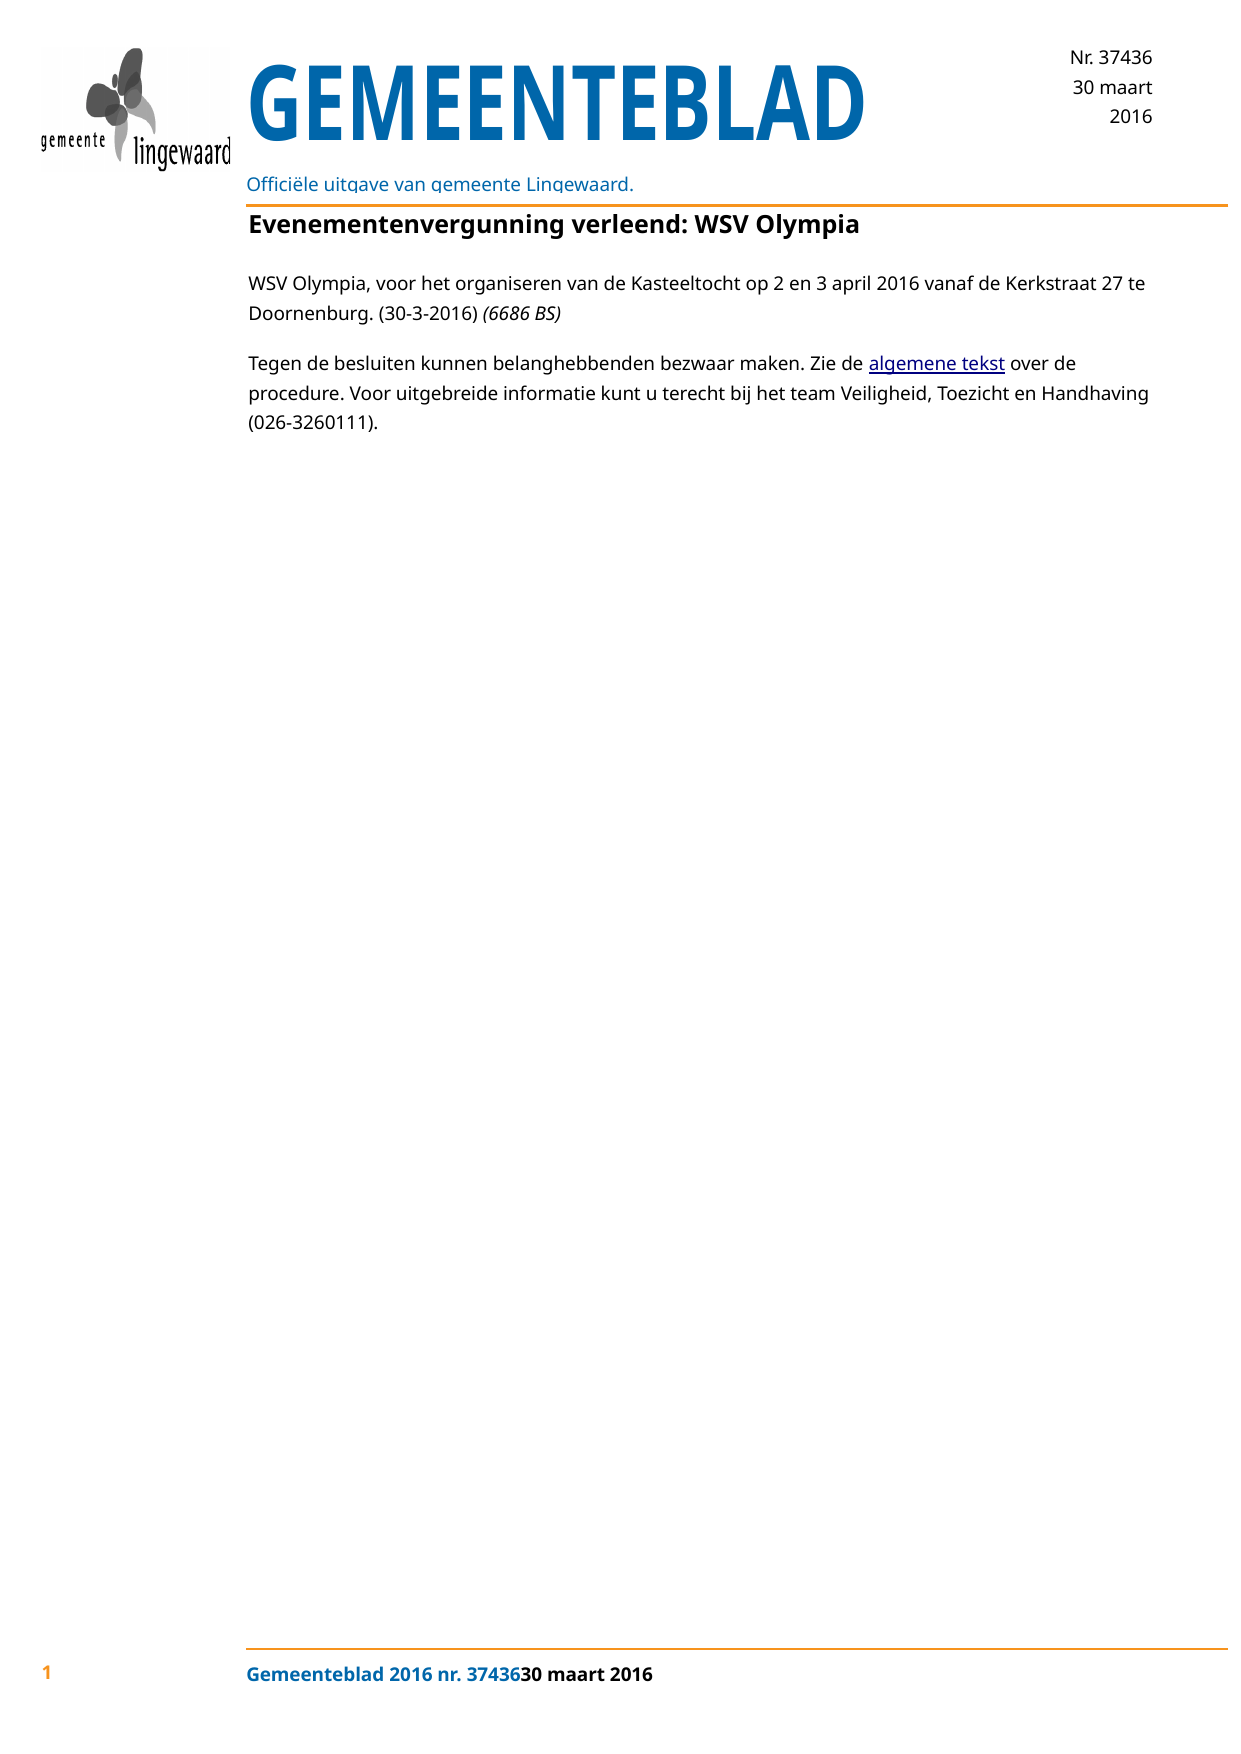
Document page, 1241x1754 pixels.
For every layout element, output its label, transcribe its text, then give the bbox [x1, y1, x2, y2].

text Evenementenvergunning verleend: WSV Olympia [248, 207, 1152, 241]
picture [41, 47, 231, 172]
text WSV Olympia, voor het organiseren van de Kasteeltocht op 2 en 3 april 2016 vanaf de Kerkstraat 27 te Doornenburg. (30-3-2016) (6686 BS) [248, 270, 1152, 326]
text Tegen de besluiten kunnen belanghebbenden bezwaar maken. Zie de algemene tekst over de procedure. Voor uitgebreide informatie kunt u terecht bij het team Veiligheid, Toezicht en Handhaving (026-3260111). [248, 350, 1152, 435]
